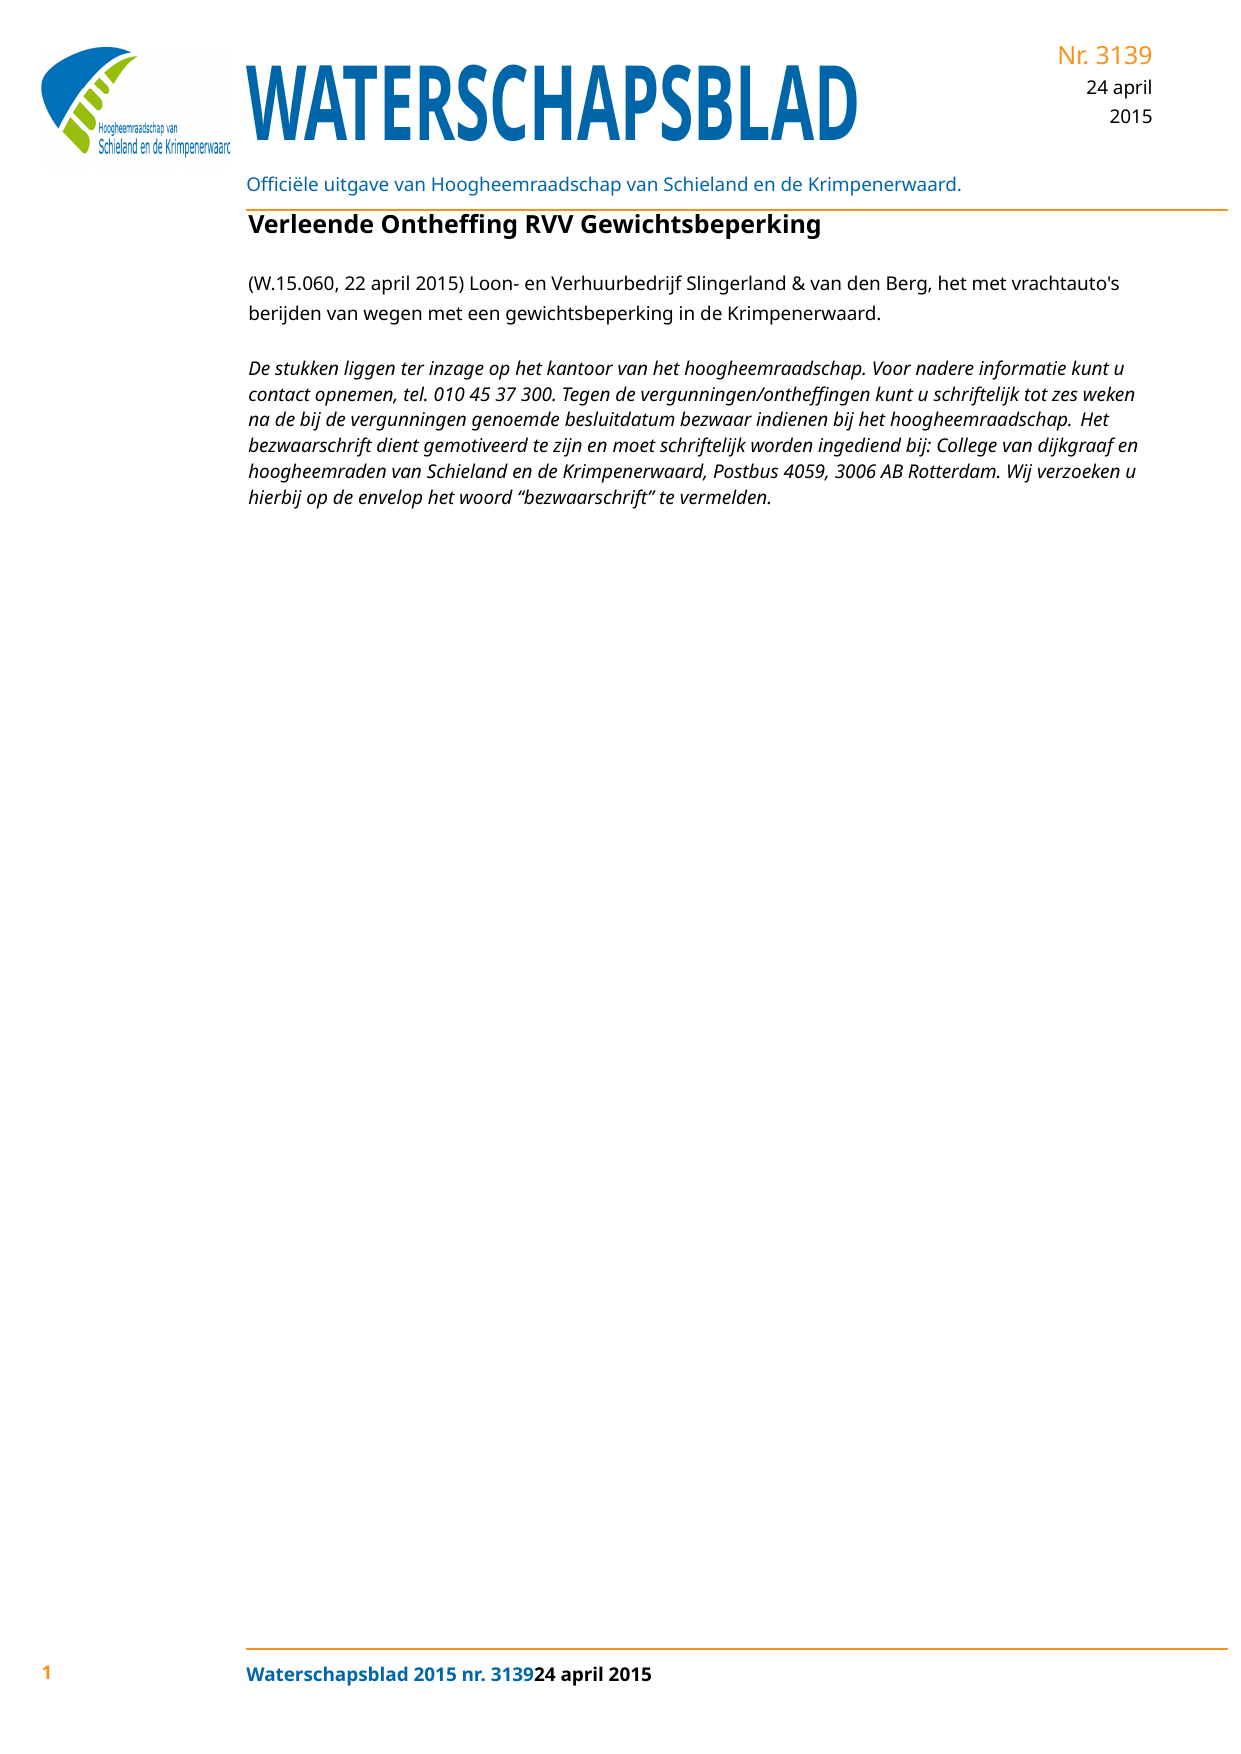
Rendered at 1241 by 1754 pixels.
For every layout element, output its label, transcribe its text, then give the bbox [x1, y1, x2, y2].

text (W.15.060, 22 april 2015) Loon- en Verhuurbedrijf Slingerland & van den Berg, het met vrachtauto's berijden van wegen met een gewichtsbeperking in de Krimpenerwaard. [248, 270, 1152, 326]
text Verleende Ontheffing RVV Gewichtsbeperking [248, 211, 1152, 241]
picture [41, 47, 231, 172]
text De stukken liggen ter inzage op het kantoor van het hoogheemraadschap. Voor nadere informatie kunt u contact opnemen, tel. 010 45 37 300. Tegen de vergunningen/ontheffingen kunt u schriftelijk tot zes weken na de bij de vergunningen genoemde besluitdatum bezwaar indienen bij het hoogheemraadschap. Het bezwaarschrift dient gemotiveerd te zijn en moet schriftelijk worden ingediend bij: College van dijkgraaf en hoogheemraden van Schieland en de Krimpenerwaard, Postbus 4059, 3006 AB Rotterdam. Wij verzoeken u hierbij op de envelop het woord “bezwaarschrift” te vermelden. [248, 355, 1152, 509]
